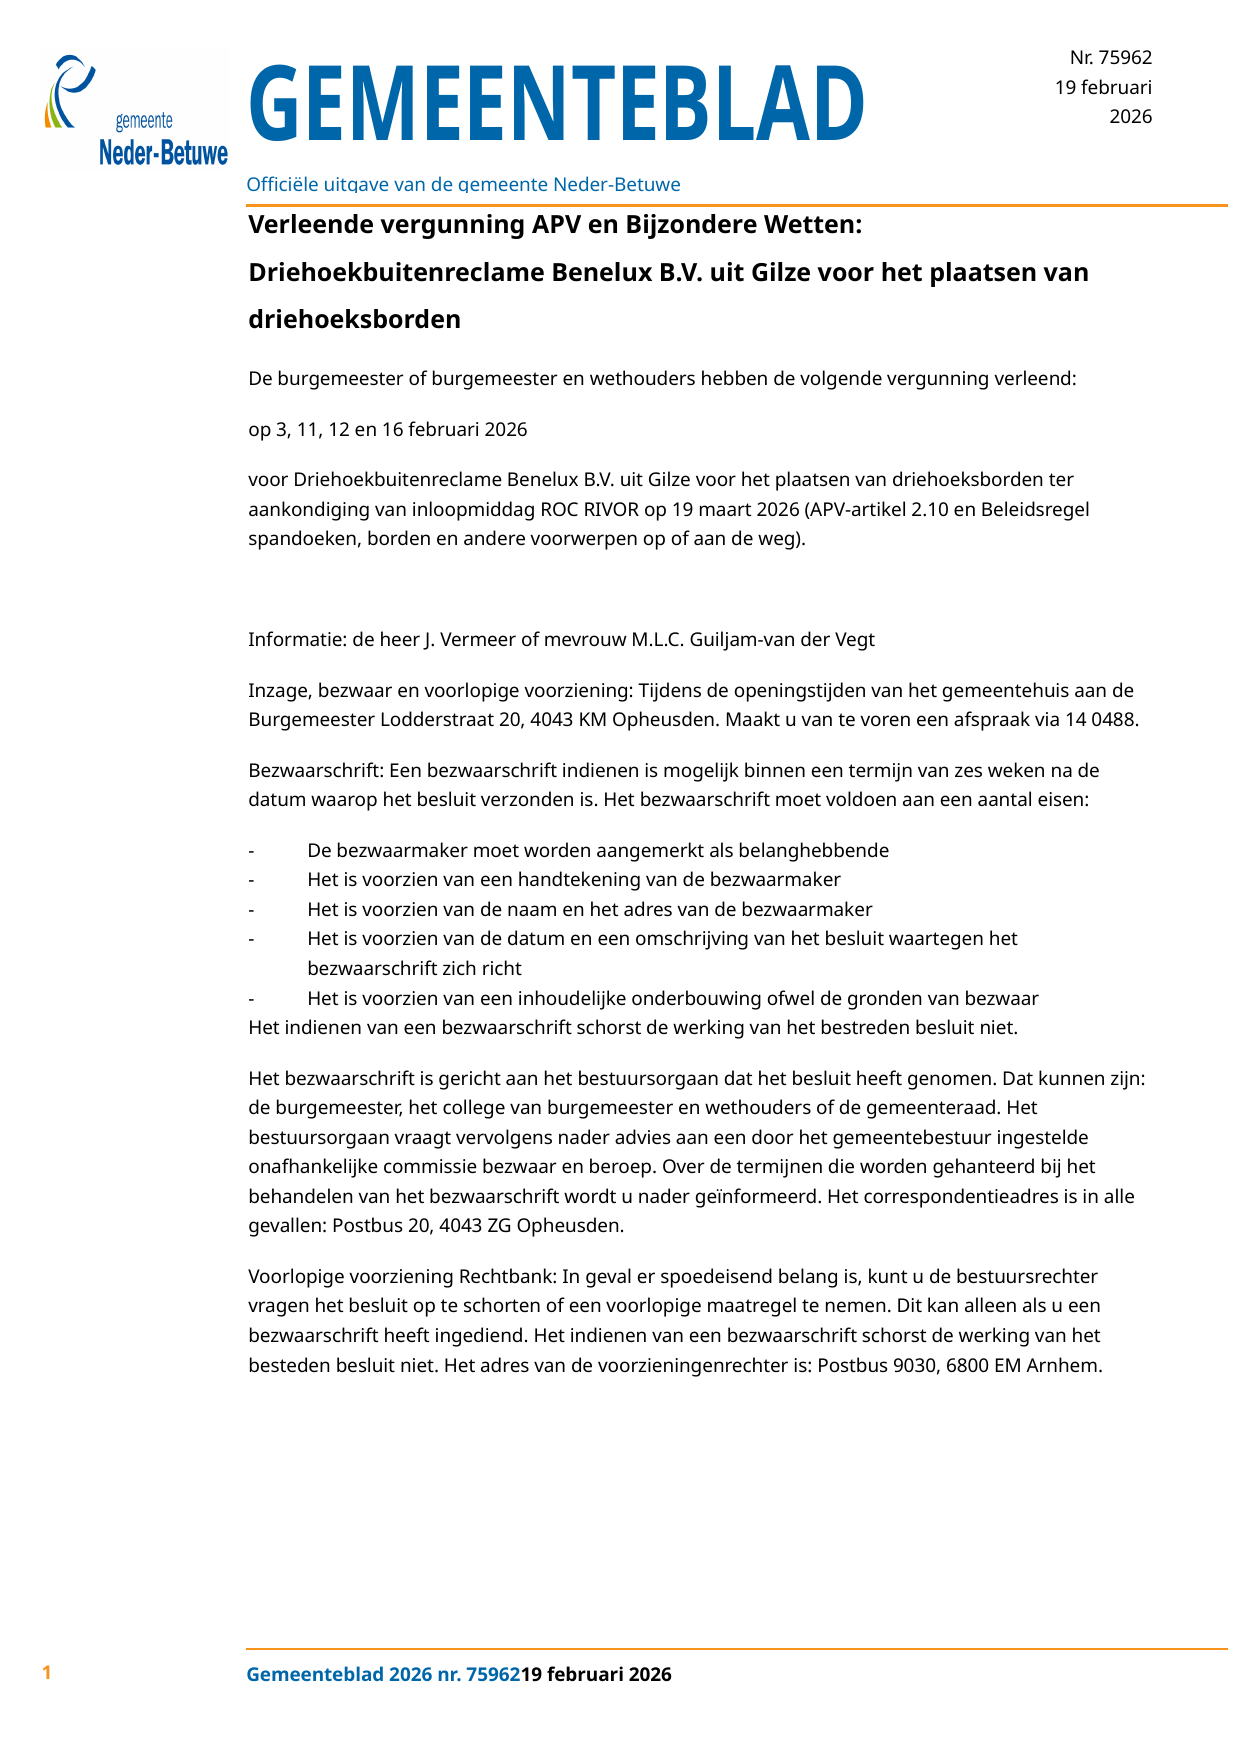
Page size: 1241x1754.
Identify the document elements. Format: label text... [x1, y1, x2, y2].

list Het is voorzien van de naam en het adres van de bezwaarmaker [248, 896, 1152, 922]
text Verleende vergunning APV en Bijzondere Wetten: Driehoekbuitenreclame Benelux B.V. uit Gilze voor het plaatsen van driehoeksborden [248, 207, 1152, 336]
text Bezwaarschrift: Een bezwaarschrift indienen is mogelijk binnen een termijn van zes weken na de datum waarop het besluit verzonden is. Het bezwaarschrift moet voldoen aan een aantal eisen: [248, 757, 1152, 812]
text voor Driehoekbuitenreclame Benelux B.V. uit Gilze voor het plaatsen van driehoeksborden ter aankondiging van inloopmiddag ROC RIVOR op 19 maart 2026 (APV-artikel 2.10 en Beleidsregel spandoeken, borden en andere voorwerpen op of aan de weg). [248, 466, 1152, 551]
text Het indienen van een bezwaarschrift schorst de werking van het bestreden besluit niet. [248, 1014, 1152, 1040]
list De bezwaarmaker moet worden aangemerkt als belanghebbende [248, 837, 1152, 862]
list Het is voorzien van een handtekening van de bezwaarmaker [248, 866, 1152, 892]
text op 3, 11, 12 en 16 februari 2026 [248, 416, 1152, 442]
text De burgemeester of burgemeester en wethouders hebben de volgende vergunning verleend: [248, 366, 1152, 391]
list Het is voorzien van een inhoudelijke onderbouwing ofwel de gronden van bezwaar [248, 985, 1152, 1010]
text Informatie: de heer J. Vermeer of mevrouw M.L.C. Guiljam-van der Vegt [248, 626, 1152, 652]
text Het bezwaarschrift is gericht aan het bestuursorgaan dat het besluit heeft genomen. Dat kunnen zijn: de burgemeester, het college van burgemeester en wethouders of de gemeenteraad. Het bestuursorgaan vraagt vervolgens nader advies aan een door het gemeentebestuur ingestelde onafhankelijke commissie bezwaar en beroep. Over de termijnen die worden gehanteerd bij het behandelen van het bezwaarschrift wordt u nader geïnformeerd. Het correspondentieadres is in alle gevallen: Postbus 20, 4043 ZG Opheusden. [248, 1065, 1152, 1238]
list Het is voorzien van de datum en een omschrijving van het besluit waartegen het bezwaarschrift zich richt [248, 926, 1152, 981]
picture [41, 47, 231, 172]
text Voorlopige voorziening Rechtbank: In geval er spoedeisend belang is, kunt u de bestuursrechter vragen het besluit op te schorten of een voorlopige maatregel te nemen. Dit kan alleen als u een bezwaarschrift heeft ingediend. Het indienen van een bezwaarschrift schorst de werking van het besteden besluit niet. Het adres van de voorzieningenrechter is: Postbus 9030, 6800 EM Arnhem. [248, 1263, 1152, 1377]
text Inzage, bezwaar en voorlopige voorziening: Tijdens de openingstijden van het gemeentehuis aan de Burgemeester Lodderstraat 20, 4043 KM Opheusden. Maakt u van te voren een afspraak via 14 0488. [248, 677, 1152, 732]
